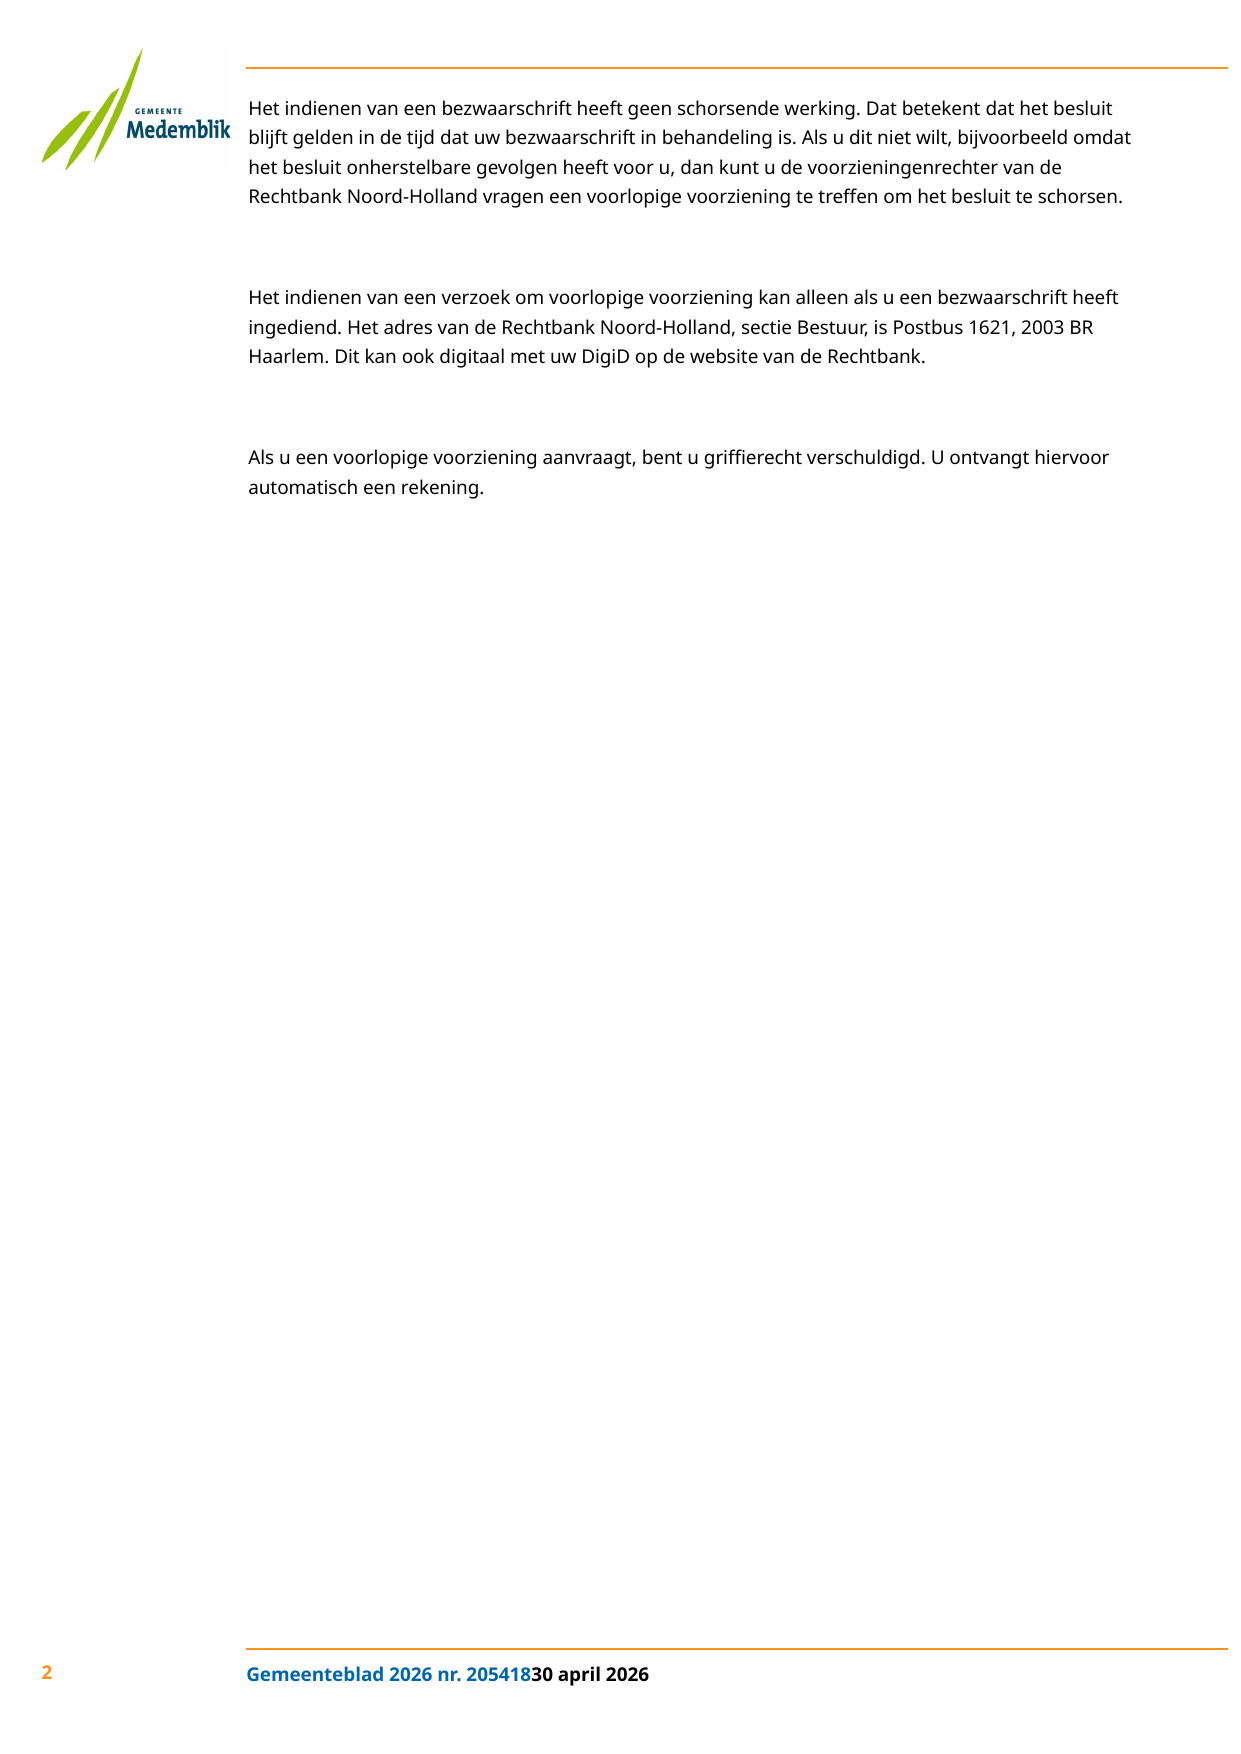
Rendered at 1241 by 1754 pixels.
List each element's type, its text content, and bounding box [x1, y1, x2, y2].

text Het indienen van een bezwaarschrift heeft geen schorsende werking. Dat betekent dat het besluit blijft gelden in de tijd dat uw bezwaarschrift in behandeling is. Als u dit niet wilt, bijvoorbeeld omdat het besluit onherstelbare gevolgen heeft voor u, dan kunt u de voorzieningenrechter van de Rechtbank Noord-Holland vragen een voorlopige voorziening te treffen om het besluit te schorsen. [248, 95, 1152, 209]
picture [41, 47, 231, 172]
text Als u een voorlopige voorziening aanvraagt, bent u griffierecht verschuldigd. U ontvangt hiervoor automatisch een rekening. [248, 444, 1152, 500]
text Het indienen van een verzoek om voorlopige voorziening kan alleen als u een bezwaarschrift heeft ingediend. Het adres van de Rechtbank Noord-Holland, sectie Bestuur, is Postbus 1621, 2003 BR Haarlem. Dit kan ook digitaal met uw DigiD op de website van de Rechtbank. [248, 284, 1152, 369]
